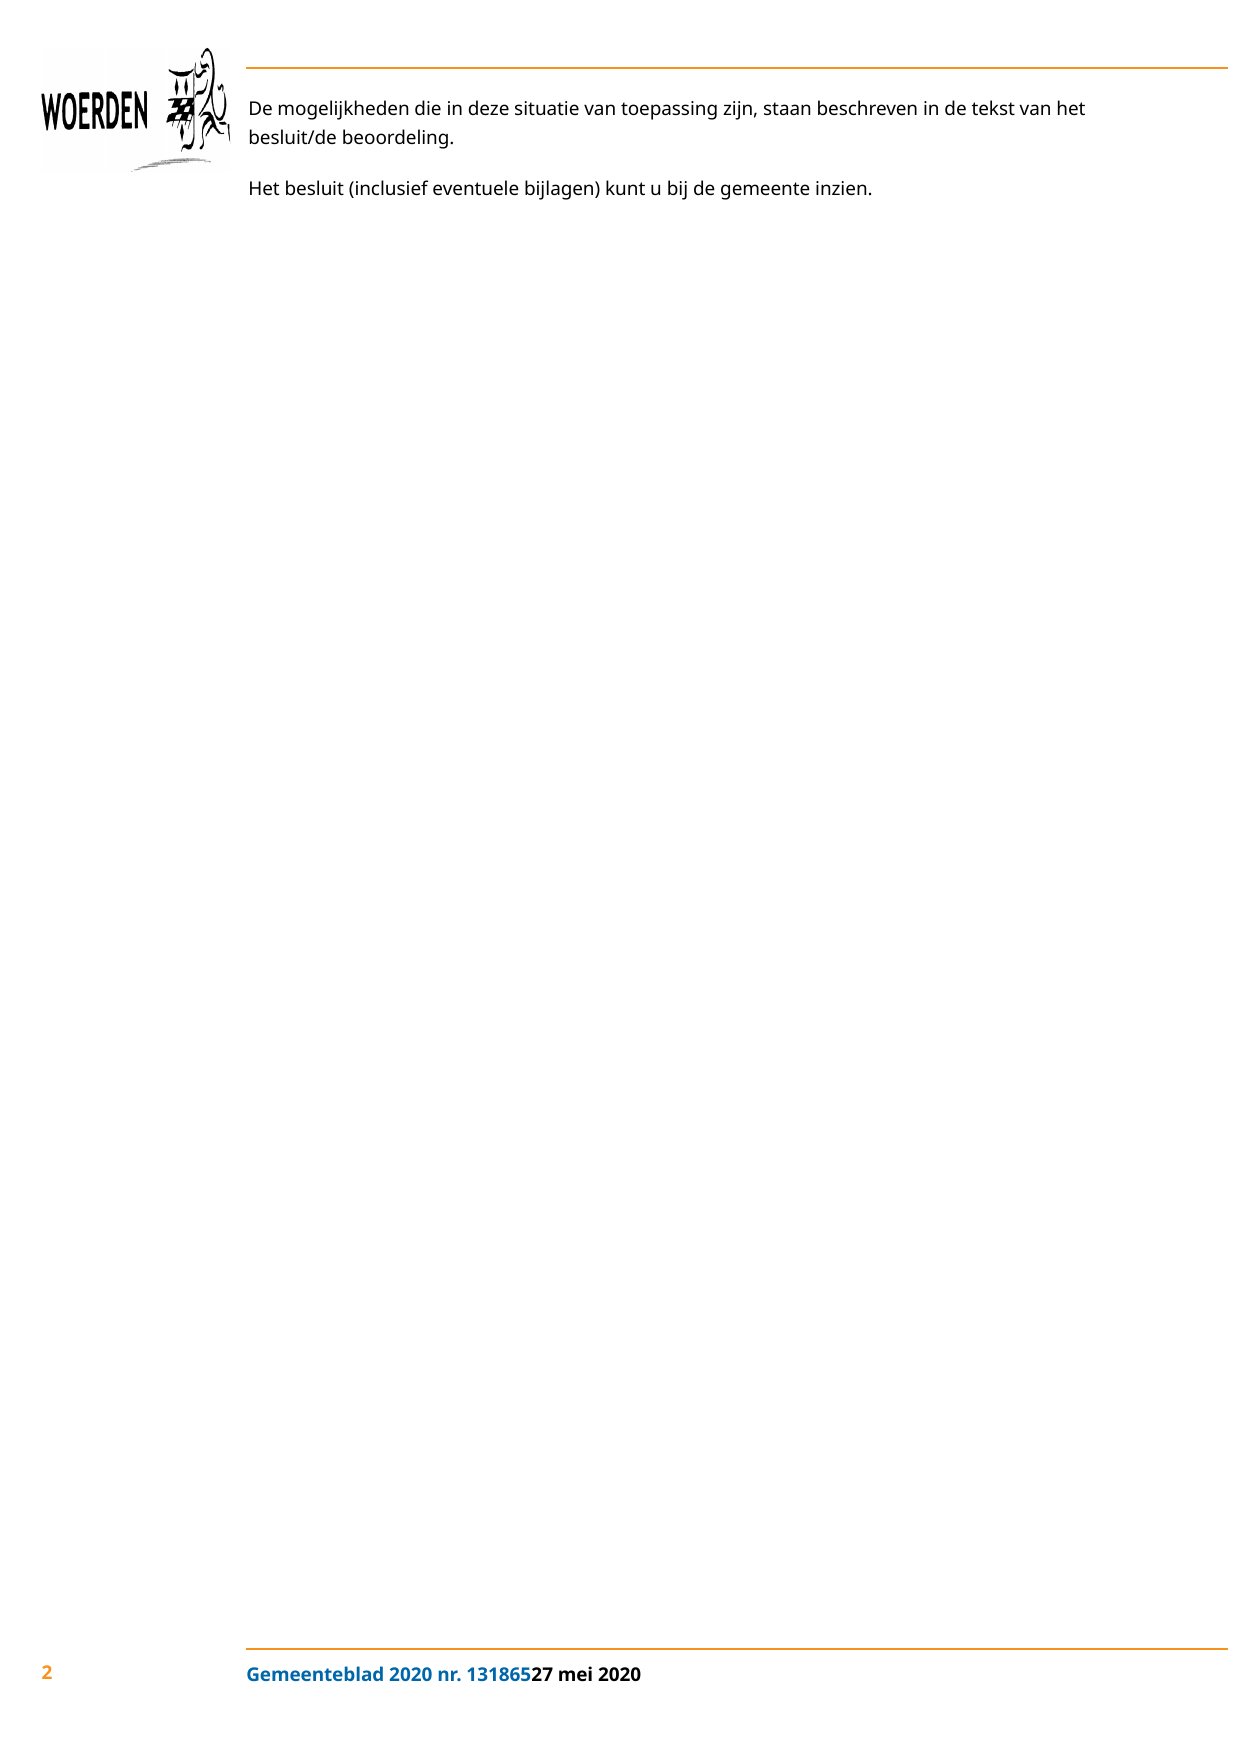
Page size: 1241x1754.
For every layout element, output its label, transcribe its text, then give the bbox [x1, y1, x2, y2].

text De mogelijkheden die in deze situatie van toepassing zijn, staan beschreven in de tekst van het besluit/de beoordeling. [248, 95, 1152, 150]
picture [41, 47, 231, 172]
text Het besluit (inclusief eventuele bijlagen) kunt u bij de gemeente inzien. [248, 175, 1152, 201]
